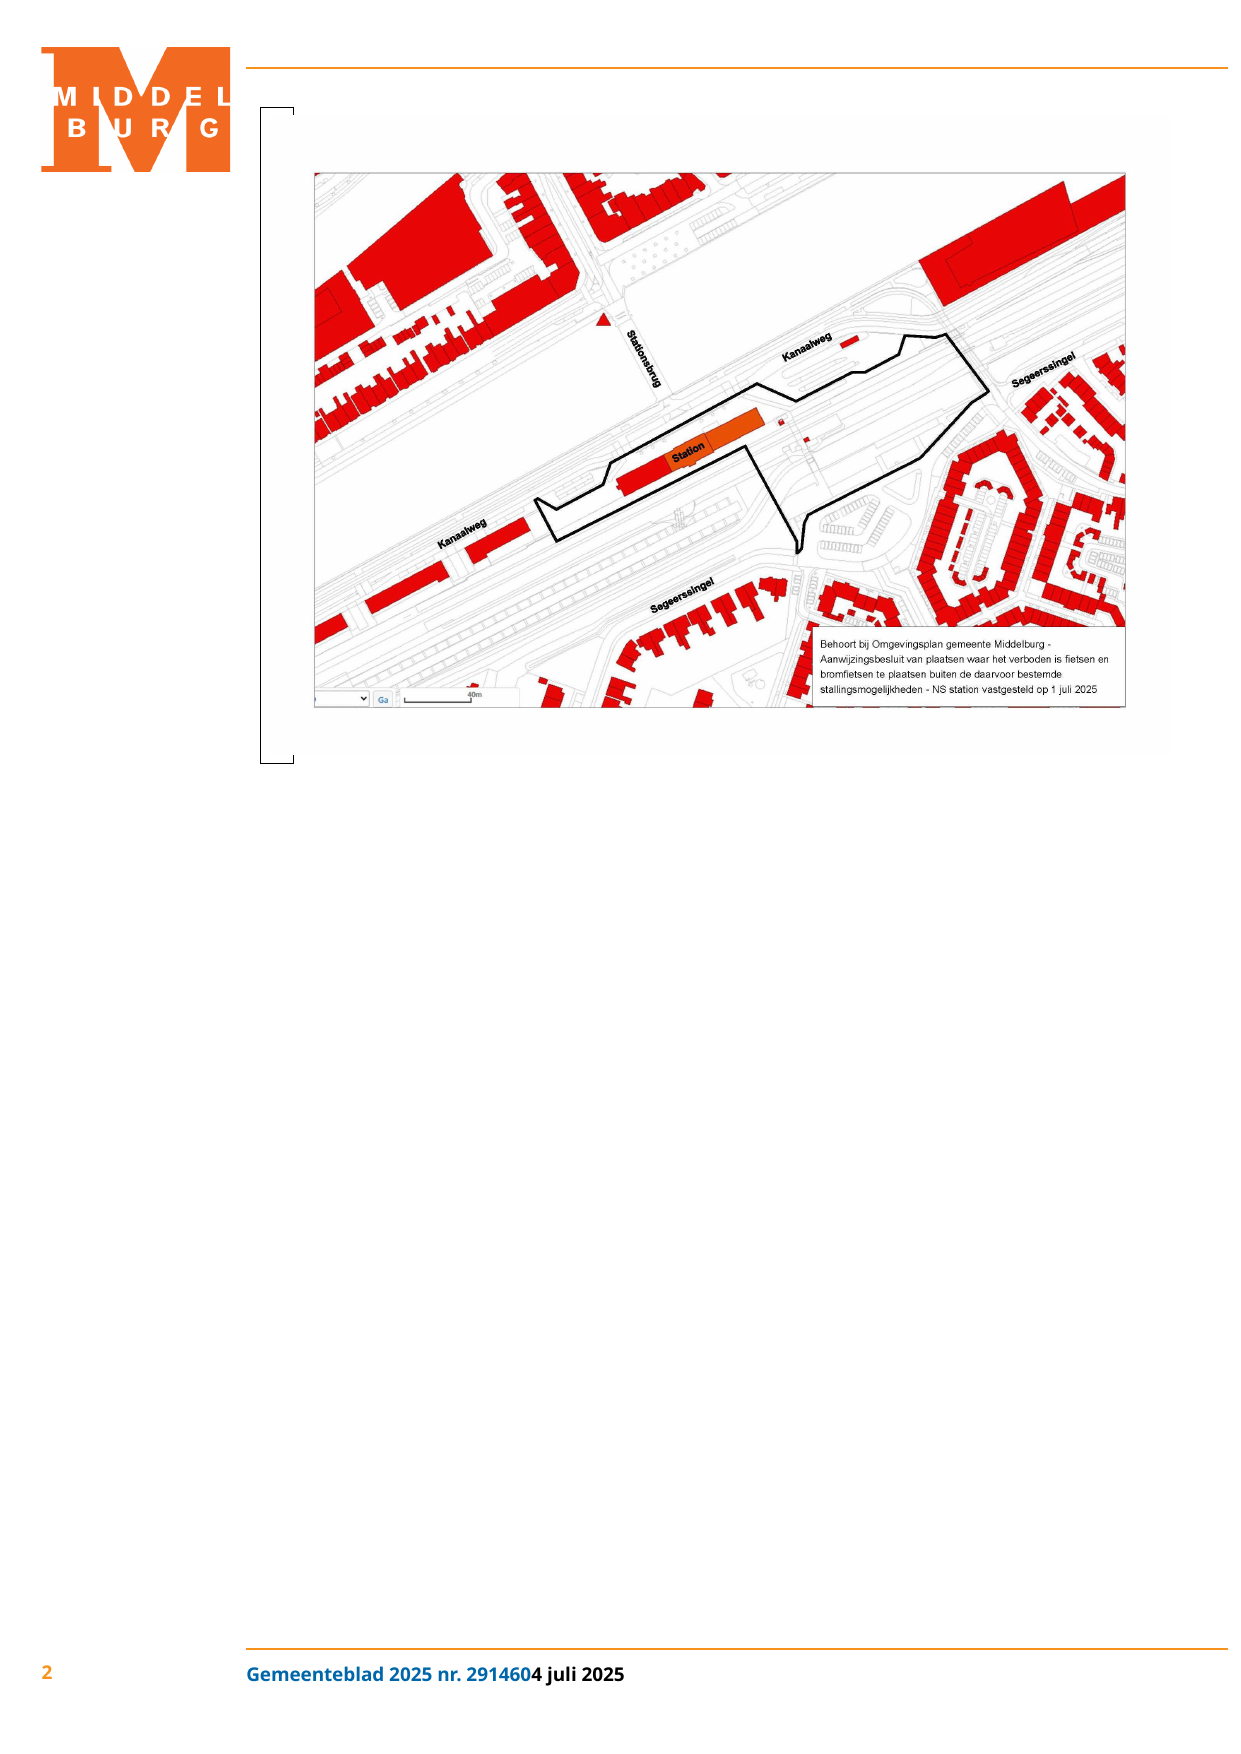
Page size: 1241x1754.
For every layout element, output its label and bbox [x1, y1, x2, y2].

picture [41, 47, 231, 172]
picture [268, 115, 1173, 755]
